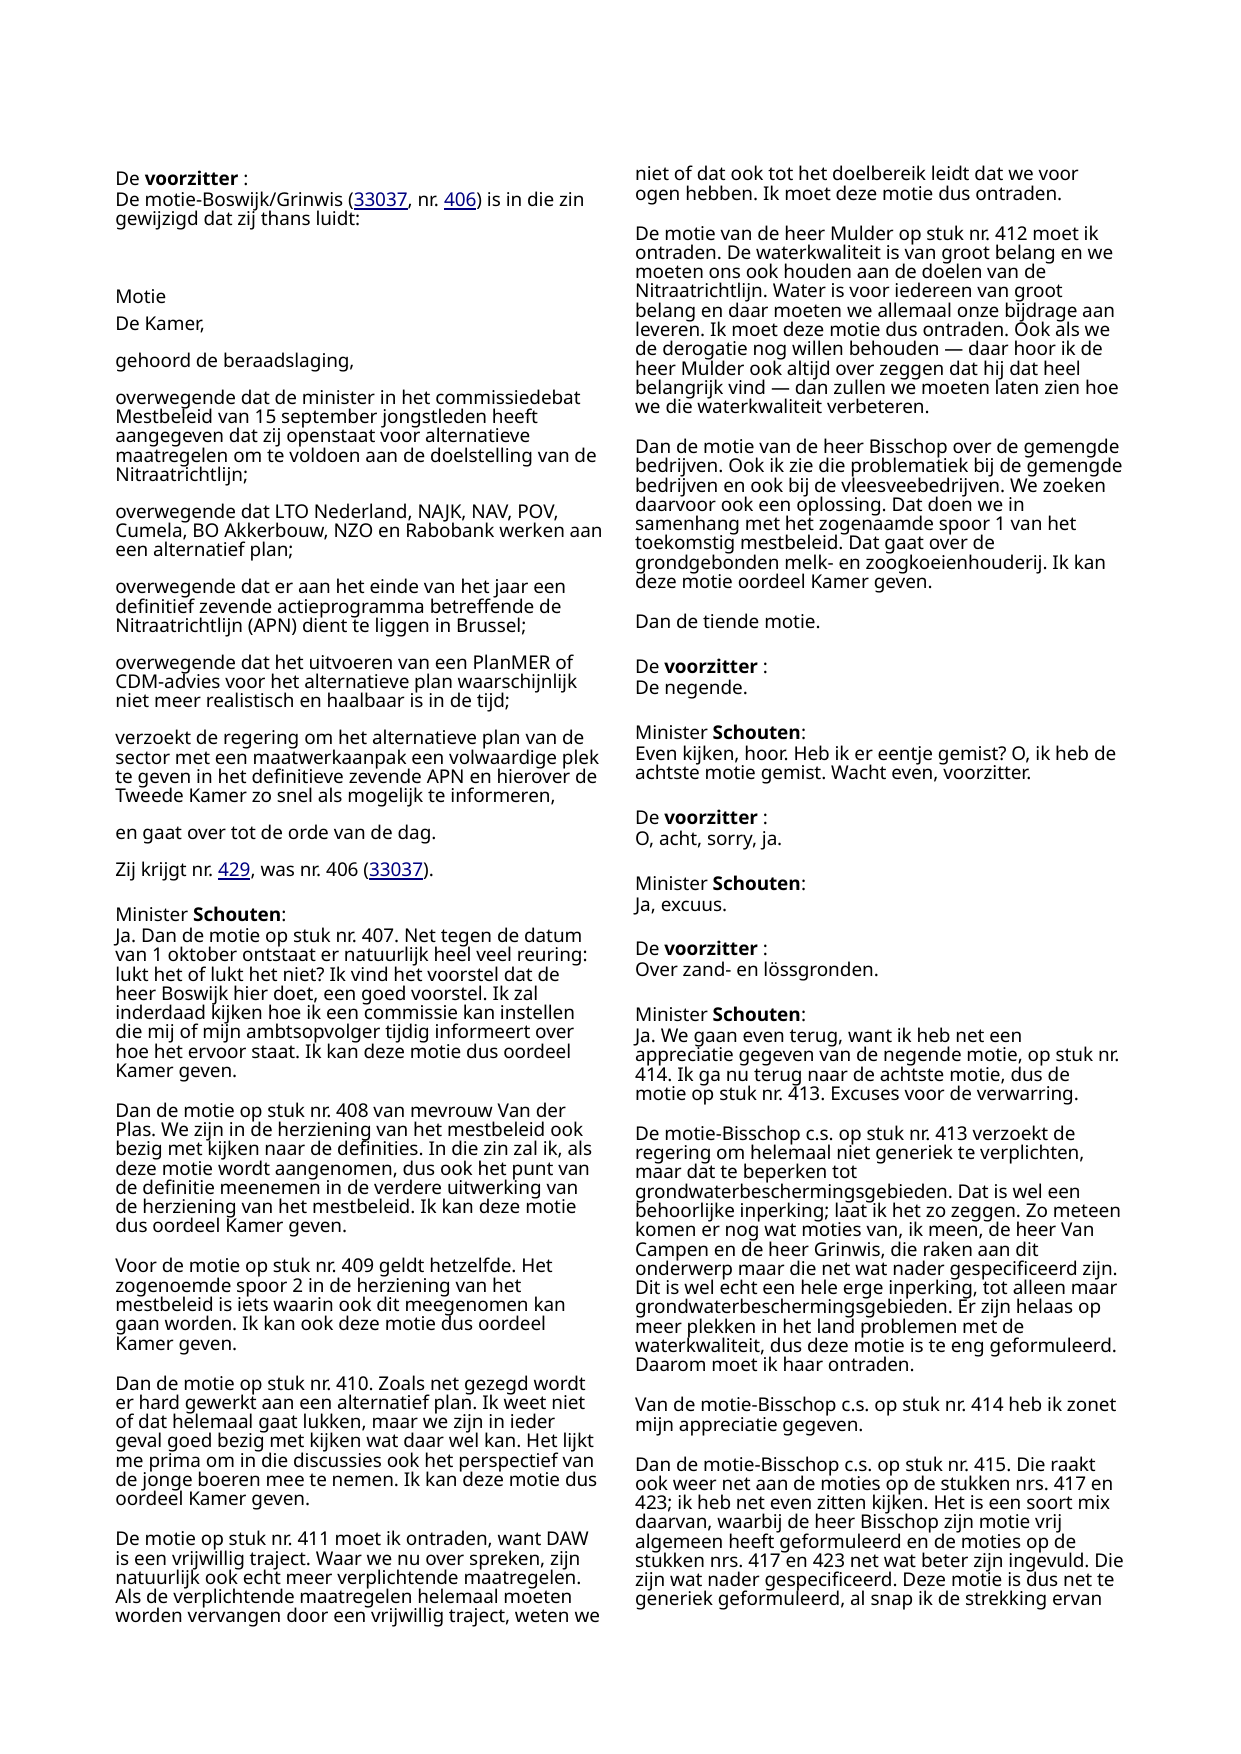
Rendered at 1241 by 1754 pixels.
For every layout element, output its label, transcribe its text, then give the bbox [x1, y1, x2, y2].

text Minister Schouten: [635, 870, 1125, 896]
text Ja, excuus. [635, 896, 1125, 915]
text O, acht, sorry, ja. [635, 830, 1125, 849]
text De Kamer, [115, 315, 605, 334]
text Minister Schouten: [635, 719, 1125, 744]
text Dan de tiende motie. [635, 613, 1125, 632]
text Even kijken, hoor. Heb ik er eentje gemist? O, ik heb de achtste motie gemist. Wacht even, voorzitter. [635, 744, 1125, 783]
text verzoekt de regering om het alternatieve plan van de sector met een maatwerkaanpak een volwaardige plek te geven in het definitieve zevende APN en hierover de Tweede Kamer zo snel als mogelijk te informeren, [115, 729, 605, 806]
text overwegende dat LTO Nederland, NAJK, NAV, POV, Cumela, BO Akkerbouw, NZO en Rabobank werken aan een alternatief plan; [115, 503, 605, 561]
text Ja. We gaan even terug, want ik heb net een appreciatie gegeven van de negende motie, op stuk nr. 414. Ik ga nu terug naar de achtste motie, dus de motie op stuk nr. 413. Excuses voor de verwarring. [635, 1027, 1125, 1104]
text De motie van de heer Mulder op stuk nr. 412 moet ik ontraden. De waterkwaliteit is van groot belang en we moeten ons ook houden aan de doelen van de Nitraatrichtlijn. Water is voor iedereen van groot belang en daar moeten we allemaal onze bijdrage aan leveren. Ik moet deze motie dus ontraden. Ook als we de derogatie nog willen behouden — daar hoor ik de heer Mulder ook altijd over zeggen dat hij dat heel belangrijk vind — dan zullen we moeten laten zien hoe we die waterkwaliteit verbeteren. [635, 224, 1125, 417]
text Dan de motie-Bisschop c.s. op stuk nr. 415. Die raakt ook weer net aan de moties op de stukken nrs. 417 en 423; ik heb net even zitten kijken. Het is een soort mix daarvan, waarbij de heer Bisschop zijn motie vrij algemeen heeft geformuleerd en de moties op de stukken nrs. 417 en 423 net wat beter zijn ingevuld. Die zijn wat nader gespecificeerd. Deze motie is dus net te generiek geformuleerd, al snap ik de strekking ervan [635, 1456, 1125, 1610]
text en gaat over tot de orde van de dag. [115, 824, 605, 843]
text Motie [115, 283, 605, 309]
text De voorzitter : [635, 804, 1125, 830]
text overwegende dat er aan het einde van het jaar een definitief zevende actieprogramma betreffende de Nitraatrichtlijn (APN) dient te liggen in Brussel; [115, 578, 605, 636]
text Minister Schouten: [115, 901, 605, 927]
text overwegende dat de minister in het commissiedebat Mestbeleid van 15 september jongstleden heeft aangegeven dat zij openstaat voor alternatieve maatregelen om te voldoen aan de doelstelling van de Nitraatrichtlijn; [115, 389, 605, 485]
text De voorzitter : [635, 653, 1125, 679]
text niet of dat ook tot het doelbereik leidt dat we voor ogen hebben. Ik moet deze motie dus ontraden. [635, 165, 1125, 204]
text Voor de motie op stuk nr. 409 geldt hetzelfde. Het zogenoemde spoor 2 in de herziening van het mestbeleid is iets waarin ook dit meegenomen kan gaan worden. Ik kan ook deze motie dus oordeel Kamer geven. [115, 1257, 605, 1354]
text overwegende dat het uitvoeren van een PlanMER of CDM-advies voor het alternatieve plan waarschijnlijk niet meer realistisch en haalbaar is in de tijd; [115, 654, 605, 712]
text gehoord de beraadslaging, [115, 352, 605, 371]
text Dan de motie van de heer Bisschop over de gemengde bedrijven. Ook ik zie die problematiek bij de gemengde bedrijven en ook bij de vleesveebedrijven. We zoeken daarvoor ook een oplossing. Dat doen we in samenhang met het zogenaamde spoor 1 van het toekomstig mestbeleid. Dat gaat over de grondgebonden melk- en zoogkoeienhouderij. Ik kan deze motie oordeel Kamer geven. [635, 438, 1125, 592]
text De motie-Boswijk/Grinwis (33037, nr. 406) is in die zin gewijzigd dat zij thans luidt: [115, 191, 605, 230]
text De motie-Bisschop c.s. op stuk nr. 413 verzoekt de regering om helemaal niet generiek te verplichten, maar dat te beperken tot grondwaterbeschermingsgebieden. Dat is wel een behoorlijke inperking; laat ik het zo zeggen. Zo meteen komen er nog wat moties van, ik meen, de heer Van Campen en de heer Grinwis, die raken aan dit onderwerp maar die net wat nader gespecificeerd zijn. Dit is wel echt een hele erge inperking, tot alleen maar grondwaterbeschermingsgebieden. Er zijn helaas op meer plekken in het land problemen met de waterkwaliteit, dus deze motie is te eng geformuleerd. Daarom moet ik haar ontraden. [635, 1125, 1125, 1376]
text Minister Schouten: [635, 1001, 1125, 1027]
text Over zand- en lössgronden. [635, 961, 1125, 981]
text Dan de motie op stuk nr. 410. Zoals net gezegd wordt er hard gewerkt aan een alternatief plan. Ik weet niet of dat helemaal gaat lukken, maar we zijn in ieder geval goed bezig met kijken wat daar wel kan. Het lijkt me prima om in die discussies ook het perspectief van de jonge boeren mee te nemen. Ik kan deze motie dus oordeel Kamer geven. [115, 1374, 605, 1509]
text Van de motie-Bisschop c.s. op stuk nr. 414 heb ik zonet mijn appreciatie gegeven. [635, 1396, 1125, 1435]
text De voorzitter : [635, 936, 1125, 961]
text Ja. Dan de motie op stuk nr. 407. Net tegen de datum van 1 oktober ontstaat er natuurlijk heel veel reuring: lukt het of lukt het niet? Ik vind het voorstel dat de heer Boswijk hier doet, een goed voorstel. Ik zal inderdaad kijken hoe ik een commissie kan instellen die mij of mijn ambtsopvolger tijdig informeert over hoe het ervoor staat. Ik kan deze motie dus oordeel Kamer geven. [115, 927, 605, 1081]
text De motie op stuk nr. 411 moet ik ontraden, want DAW is een vrijwillig traject. Waar we nu over spreken, zijn natuurlijk ook echt meer verplichtende maatregelen. Als de verplichtende maatregelen helemaal moeten worden vervangen door een vrijwillig traject, weten we [115, 1530, 605, 1627]
text De negende. [635, 679, 1125, 698]
text Zij krijgt nr. 429, was nr. 406 (33037). [115, 861, 605, 880]
text De voorzitter : [115, 165, 605, 191]
text Dan de motie op stuk nr. 408 van mevrouw Van der Plas. We zijn in de herziening van het mestbeleid ook bezig met kijken naar de definities. In die zin zal ik, als deze motie wordt aangenomen, dus ook het punt van de definitie meenemen in de verdere uitwerking van de herziening van het mestbeleid. Ik kan deze motie dus oordeel Kamer geven. [115, 1102, 605, 1237]
